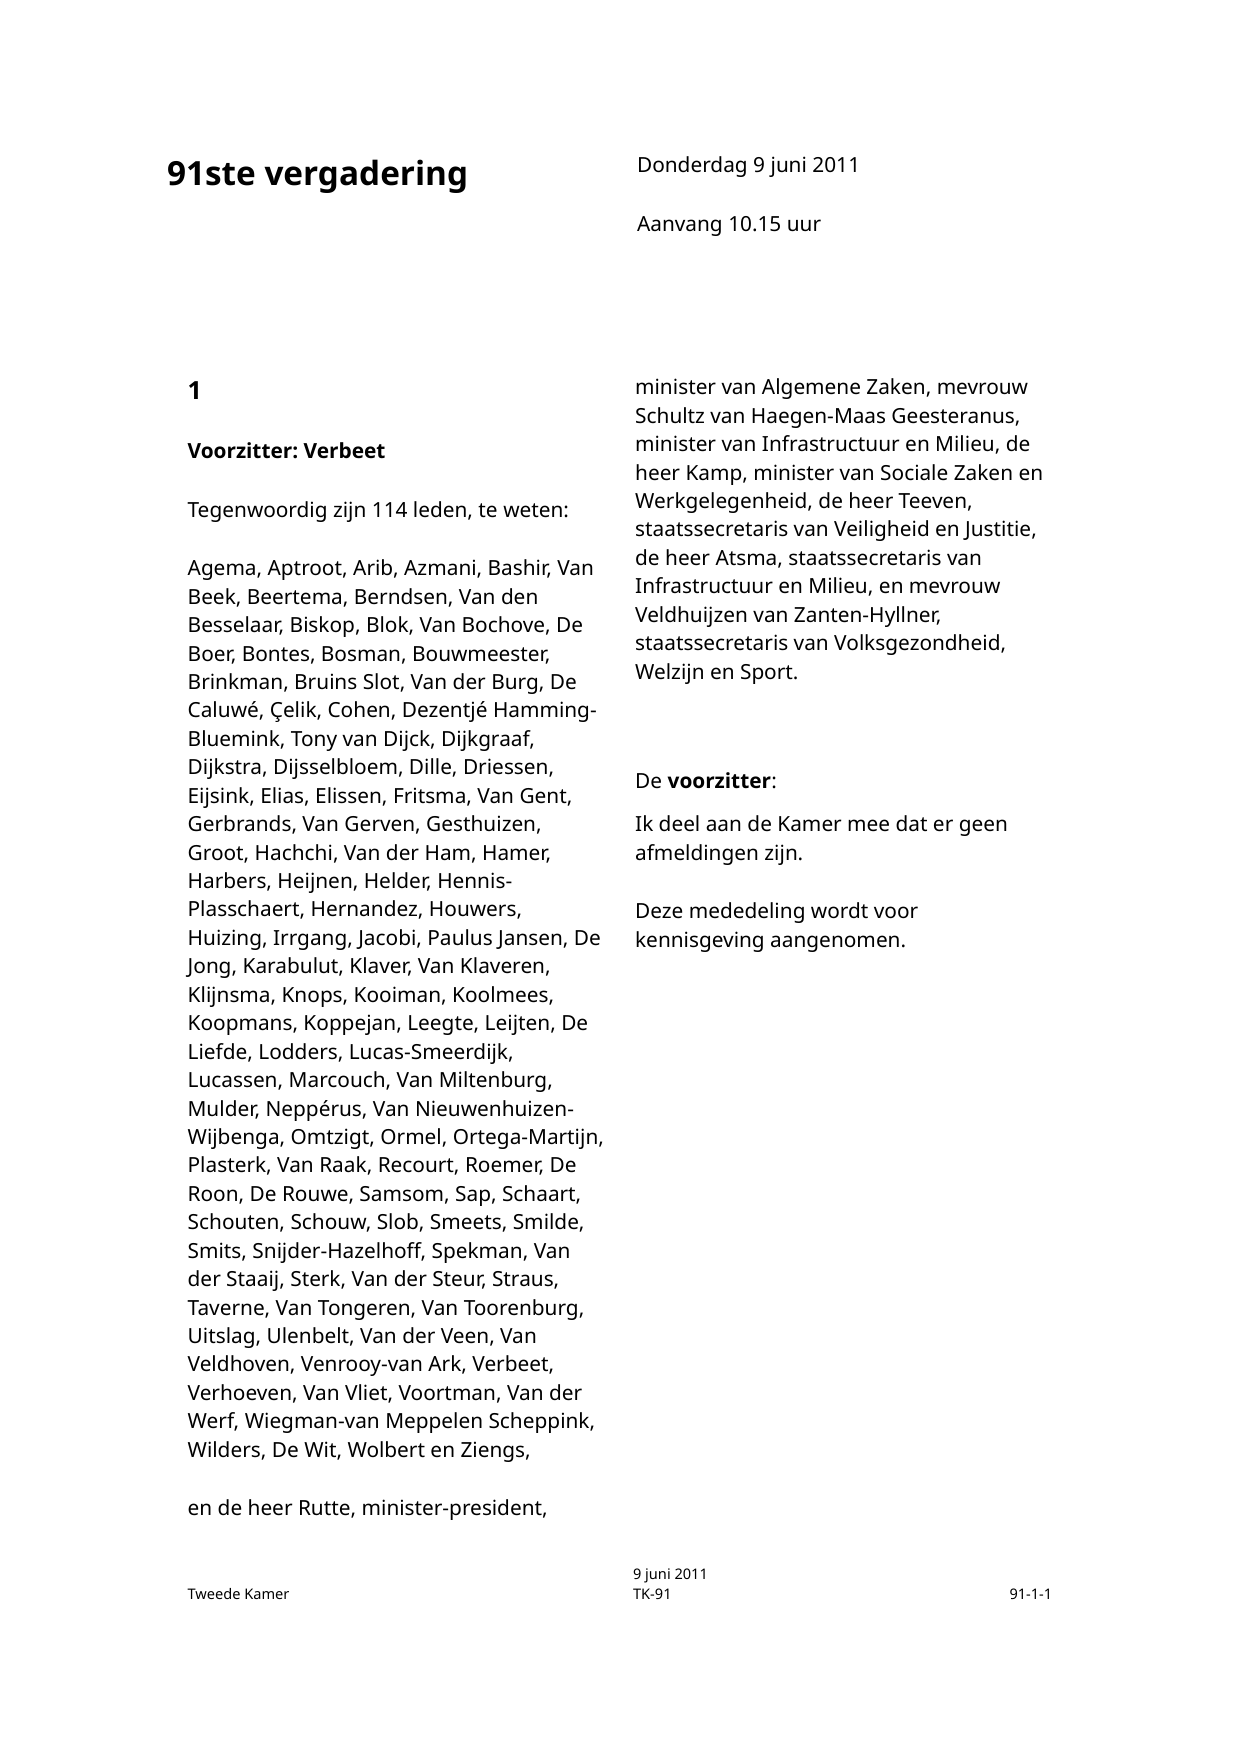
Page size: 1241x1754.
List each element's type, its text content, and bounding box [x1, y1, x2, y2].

text  [635, 715, 1053, 744]
text Voorzitter: Verbeet [187, 436, 605, 465]
text Ik deel aan de Kamer mee dat er geen afmeldingen zijn. [635, 809, 1053, 866]
text 91ste vergadering [167, 150, 615, 195]
text Donderdag 9 juni 2011 [637, 150, 1047, 178]
text Agema, Aptroot, Arib, Azmani, Bashir, Van Beek, Beertema, Berndsen, Van den Besselaar, Biskop, Blok, Van Bochove, De Boer, Bontes, Bosman, Bouwmeester, Brinkman, Bruins Slot, Van der Burg, De Caluwé, Çelik, Cohen, Dezentjé Hamming-Bluemink, Tony van Dijck, Dijkgraaf, Dijkstra, Dijsselbloem, Dille, Driessen, Eijsink, Elias, Elissen, Fritsma, Van Gent, Gerbrands, Van Gerven, Gesthuizen, Groot, Hachchi, Van der Ham, Hamer, Harbers, Heijnen, Helder, Hennis-Plasschaert, Hernandez, Houwers, Huizing, Irrgang, Jacobi, Paulus Jansen, De Jong, Karabulut, Klaver, Van Klaveren, Klijnsma, Knops, Kooiman, Koolmees, Koopmans, Koppejan, Leegte, Leijten, De Liefde, Lodders, Lucas-Smeerdijk, Lucassen, Marcouch, Van Miltenburg, Mulder, Neppérus, Van Nieuwenhuizen-Wijbenga, Omtzigt, Ormel, Ortega-Martijn, Plasterk, Van Raak, Recourt, Roemer, De Roon, De Rouwe, Samsom, Sap, Schaart, Schouten, Schouw, Slob, Smeets, Smilde, Smits, Snijder-Hazelhoff, Spekman, Van der Staaij, Sterk, Van der Steur, Straus, Taverne, Van Tongeren, Van Toorenburg, Uitslag, Ulenbelt, Van der Veen, Van Veldhoven, Venrooy-van Ark, Verbeet, Verhoeven, Van Vliet, Voortman, Van der Werf, Wiegman-van Meppelen Scheppink, Wilders, De Wit, Wolbert en Ziengs, [187, 553, 605, 1463]
text minister van Algemene Zaken, mevrouw Schultz van Haegen-Maas Geesteranus, minister van Infrastructuur en Milieu, de heer Kamp, minister van Sociale Zaken en Werkgelegenheid, de heer Teeven, staatssecretaris van Veiligheid en Justitie, de heer Atsma, staatssecretaris van Infrastructuur en Milieu, en mevrouw Veldhuijzen van Zanten-Hyllner, staatssecretaris van Volksgezondheid, Welzijn en Sport. [635, 150, 1053, 685]
text Tegenwoordig zijn 114 leden, te weten: [187, 495, 605, 523]
text De voorzitter: [635, 766, 1053, 794]
text en de heer Rutte, minister-president, [187, 1493, 605, 1522]
text Aanvang 10.15 uur [637, 209, 1047, 237]
text 1 [187, 282, 605, 406]
text Deze mededeling wordt voor kennisgeving aangenomen. [635, 896, 1053, 953]
